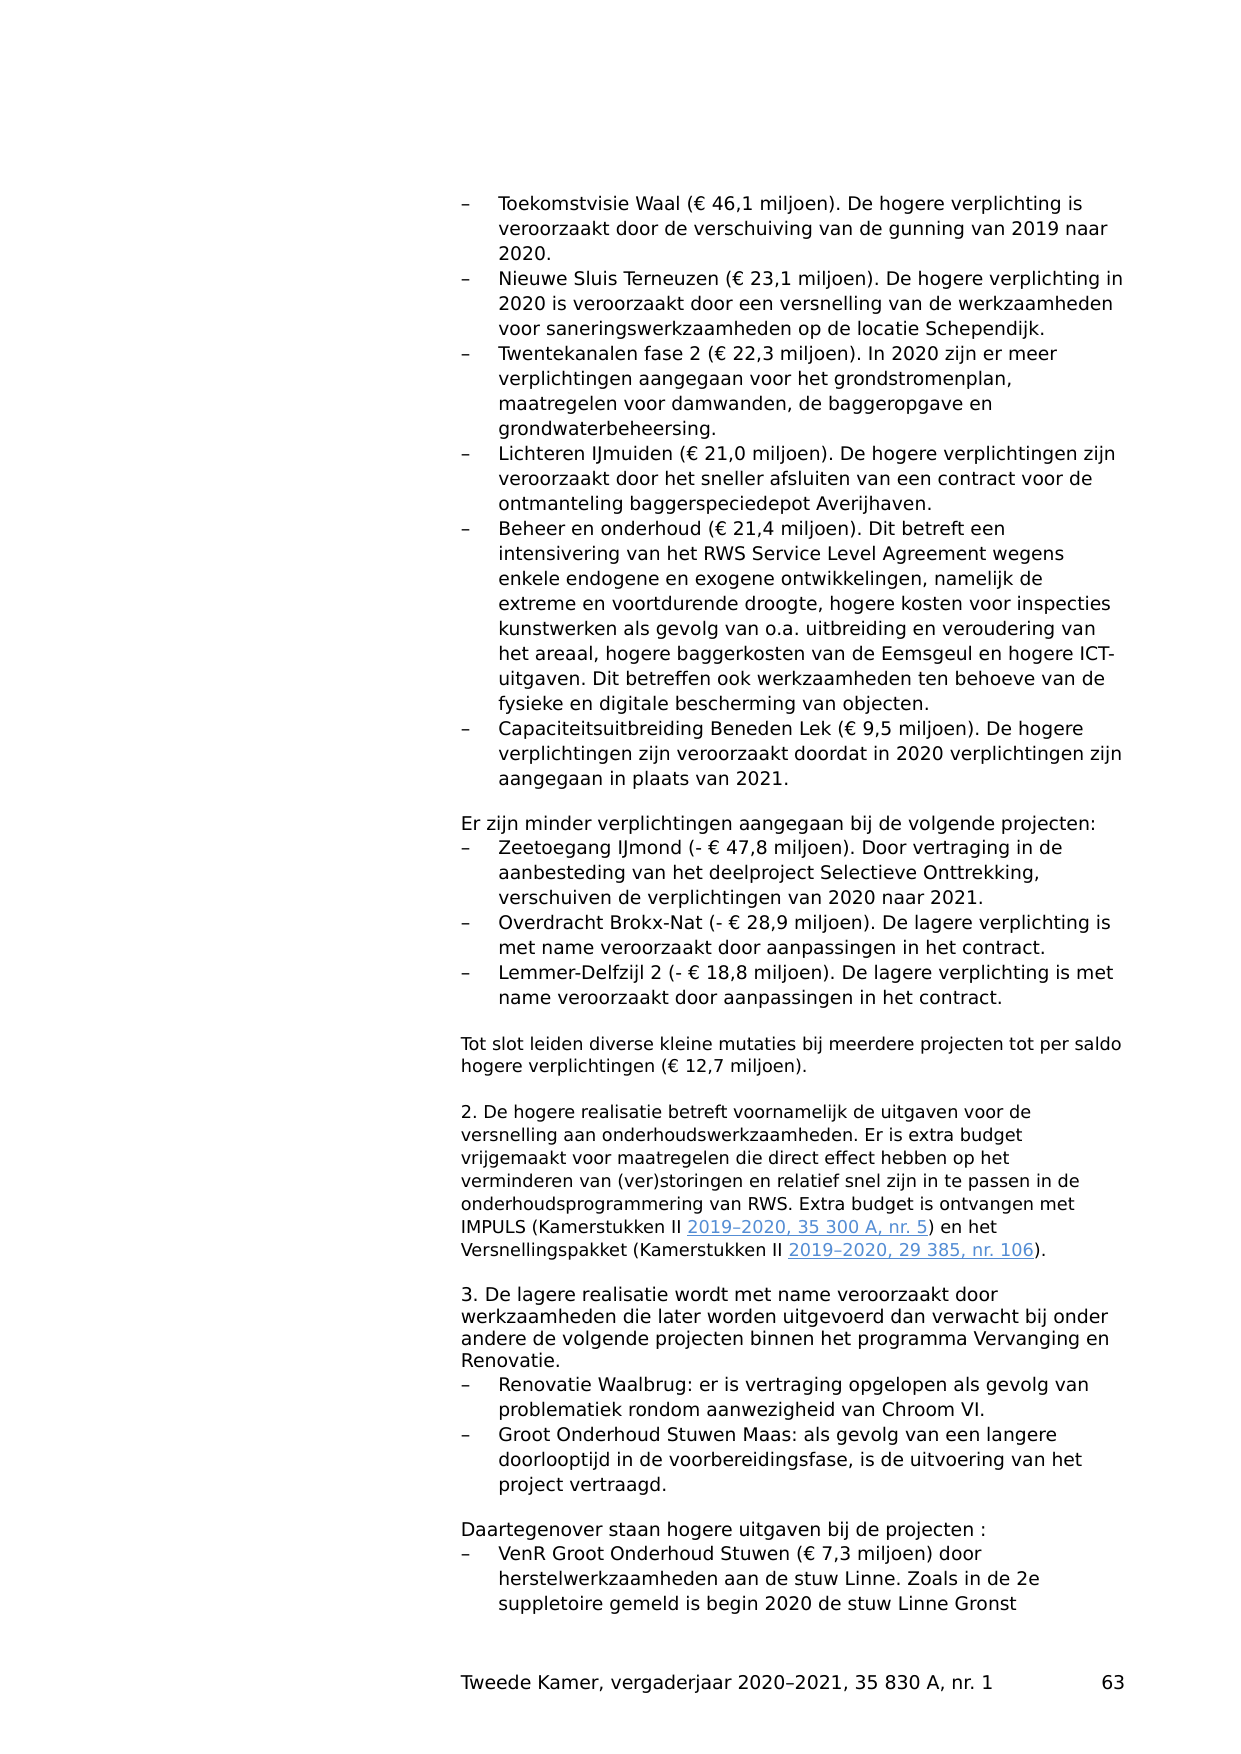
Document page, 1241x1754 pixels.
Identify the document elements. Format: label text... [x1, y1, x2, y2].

list Overdracht Brokx-Nat (- € 28,9 miljoen). De lagere verplichting is met name veroorzaakt door aanpassingen in het contract. [461, 910, 1125, 960]
list Groot Onderhoud Stuwen Maas: als gevolg van een langere doorlooptijd in de voorbereidingsfase, is de uitvoering van het project vertraagd. [461, 1422, 1125, 1497]
list Toekomstvisie Waal (€ 46,1 miljoen). De hogere verplichting is veroorzaakt door de verschuiving van de gunning van 2019 naar 2020. [461, 191, 1125, 266]
text 2. De hogere realisatie betreft voornamelijk de uitgaven voor de versnelling aan onderhoudswerkzaamheden. Er is extra budget vrijgemaakt voor maatregelen die direct effect hebben op het verminderen van (ver)storingen en relatief snel zijn in te passen in de onderhoudsprogrammering van RWS. Extra budget is ontvangen met IMPULS (Kamerstukken II 2019–2020, 35 300 A, nr. 5) en het Versnellingspakket (Kamerstukken II 2019–2020, 29 385, nr. 106). [461, 1100, 1125, 1261]
text Tot slot leiden diverse kleine mutaties bij meerdere projecten tot per saldo hogere verplichtingen (€ 12,7 miljoen). [461, 1032, 1125, 1077]
list Zeetoegang IJmond (- € 47,8 miljoen). Door vertraging in de aanbesteding van het deelproject Selectieve Onttrekking, verschuiven de verplichtingen van 2020 naar 2021. [461, 835, 1125, 910]
list Lemmer-Delfzijl 2 (- € 18,8 miljoen). De lagere verplichting is met name veroorzaakt door aanpassingen in het contract. [461, 960, 1125, 1010]
list Lichteren IJmuiden (€ 21,0 miljoen). De hogere verplichtingen zijn veroorzaakt door het sneller afsluiten van een contract voor de ontmanteling baggerspeciedepot Averijhaven. [461, 441, 1125, 516]
list Nieuwe Sluis Terneuzen (€ 23,1 miljoen). De hogere verplichting in 2020 is veroorzaakt door een versnelling van de werkzaamheden voor saneringswerkzaamheden op de locatie Schependijk. [461, 266, 1125, 341]
list Twentekanalen fase 2 (€ 22,3 miljoen). In 2020 zijn er meer verplichtingen aangegaan voor het grondstromenplan, maatregelen voor damwanden, de baggeropgave en grondwaterbeheersing. [461, 341, 1125, 441]
text Daartegenover staan hogere uitgaven bij de projecten : [461, 1519, 1125, 1541]
list Renovatie Waalbrug: er is vertraging opgelopen als gevolg van problematiek rondom aanwezigheid van Chroom VI. [461, 1372, 1125, 1422]
list Capaciteitsuitbreiding Beneden Lek (€ 9,5 miljoen). De hogere verplichtingen zijn veroorzaakt doordat in 2020 verplichtingen zijn aangegaan in plaats van 2021. [461, 716, 1125, 791]
text Er zijn minder verplichtingen aangegaan bij de volgende projecten: [461, 813, 1125, 835]
text 3. De lagere realisatie wordt met name veroorzaakt door werkzaamheden die later worden uitgevoerd dan verwacht bij onder andere de volgende projecten binnen het programma Vervanging en Renovatie. [461, 1284, 1125, 1372]
list VenR Groot Onderhoud Stuwen (€ 7,3 miljoen) door herstelwerkzaamheden aan de stuw Linne. Zoals in de 2e suppletoire gemeld is begin 2020 de stuw Linne Gronst [461, 1541, 1125, 1616]
list Beheer en onderhoud (€ 21,4 miljoen). Dit betreft een intensivering van het RWS Service Level Agreement wegens enkele endogene en exogene ontwikkelingen, namelijk de extreme en voortdurende droogte, hogere kosten voor inspecties kunstwerken als gevolg van o.a. uitbreiding en veroudering van het areaal, hogere baggerkosten van de Eemsgeul en hogere ICT-uitgaven. Dit betreffen ook werkzaamheden ten behoeve van de fysieke en digitale bescherming van objecten. [461, 516, 1125, 716]
